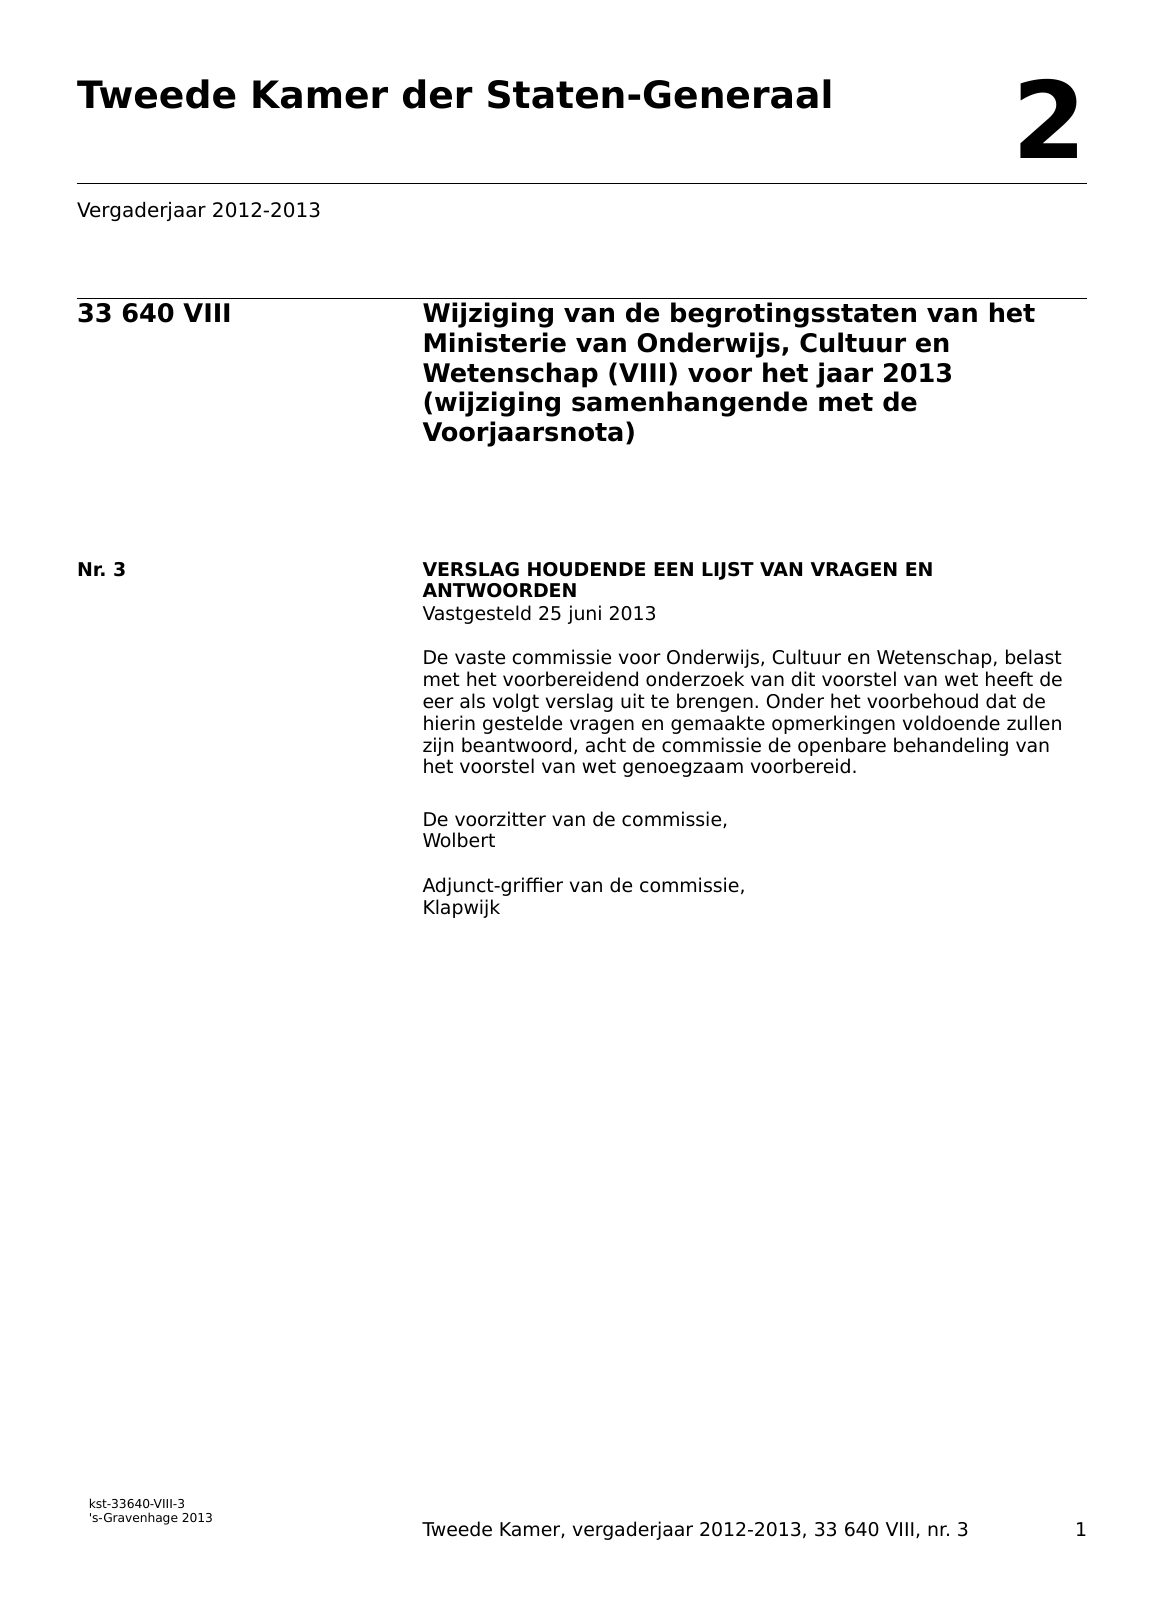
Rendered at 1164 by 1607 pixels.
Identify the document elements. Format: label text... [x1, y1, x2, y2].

subtitle Nr. 3 VERSLAG HOUDENDE EEN LIJST VAN VRAGEN EN ANTWOORDEN [77, 558, 1087, 602]
text kst-33640-VIII-3 [88, 1497, 323, 1511]
text De vaste commissie voor Onderwijs, Cultuur en Wetenschap, belast met het voorbereidend onderzoek van dit voorstel van wet heeft de eer als volgt verslag uit te brengen. Onder het voorbehoud dat de hierin gestelde vragen en gemaakte opmerkingen voldoende zullen zijn beantwoord, acht de commissie de openbare behandeling van het voorstel van wet genoegzaam voorbereid. [422, 647, 1087, 778]
text Adjunct-griffier van de commissie, Klapwijk [422, 874, 1087, 918]
table_header Tweede Kamer der Staten-Generaal [77, 59, 886, 183]
table_header 2 [886, 59, 1087, 183]
text 's-Gravenhage 2013 [88, 1511, 323, 1525]
table_cell Vergaderjaar 2012-2013 [77, 184, 1087, 298]
text De voorzitter van de commissie, Wolbert [422, 808, 1087, 852]
subtitle 33 640 VIII Wijziging van de begrotingsstaten van het Ministerie van Onderwijs, Cultuur en Wetenschap (VIII) voor het jaar 2013 (wijziging samenhangende met de Voorjaarsnota) [77, 299, 1087, 447]
text Vastgesteld 25 juni 2013 [422, 602, 1087, 624]
